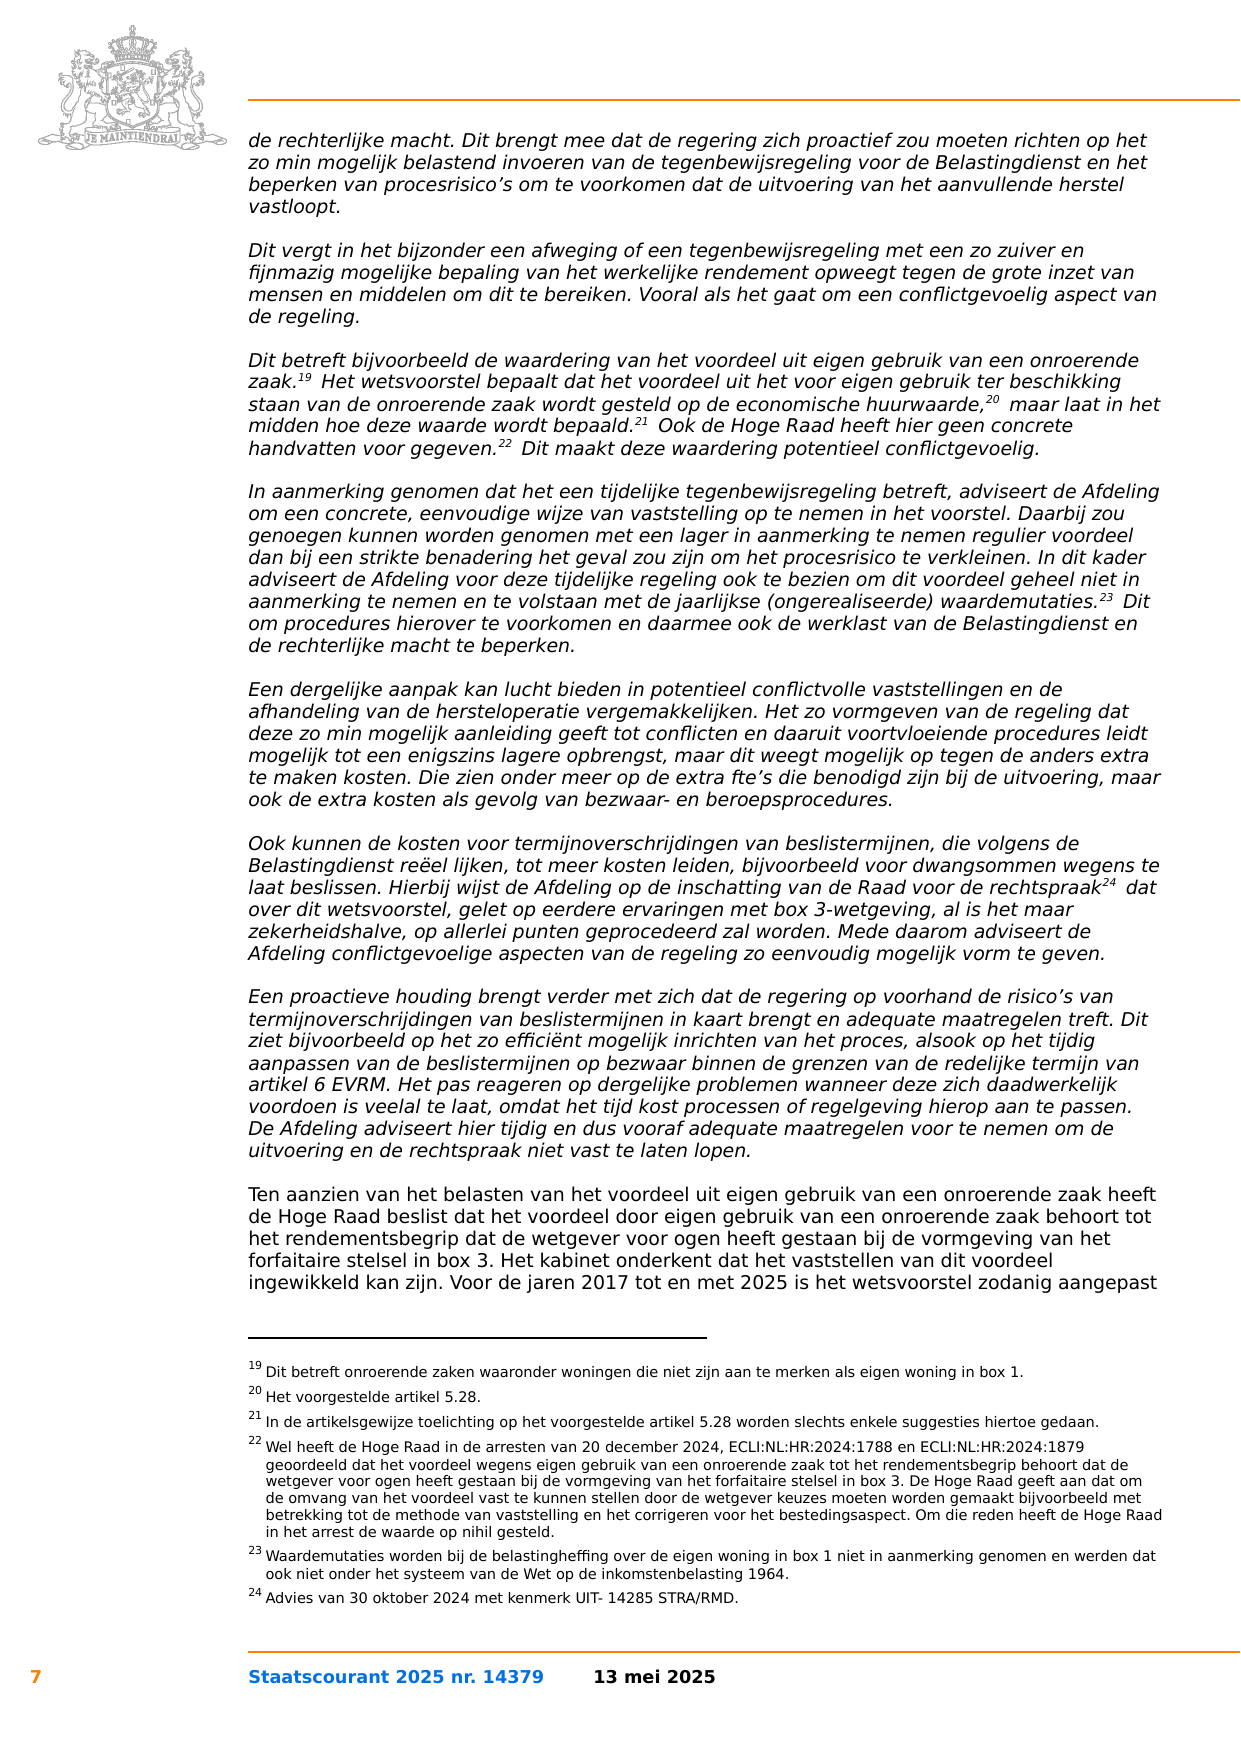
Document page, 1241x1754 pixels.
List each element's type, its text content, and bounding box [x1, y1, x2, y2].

text Waardemutaties worden bij de belastingheffing over de eigen woning in box 1 niet in aanmerking genomen en werden dat ook niet onder het systeem van de Wet op de inkomstenbelasting 1964. [248, 1544, 1163, 1583]
text Ten aanzien van het belasten van het voordeel uit eigen gebruik van een onroerende zaak heeft de Hoge Raad beslist dat het voordeel door eigen gebruik van een onroerende zaak behoort tot het rendementsbegrip dat de wetgever voor ogen heeft gestaan bij de vormgeving van het forfaitaire stelsel in box 3. Het kabinet onderkent dat het vaststellen van dit voordeel ingewikkeld kan zijn. Voor de jaren 2017 tot en met 2025 is het wetsvoorstel zodanig aangepast [248, 1184, 1163, 1294]
text In aanmerking genomen dat het een tijdelijke tegenbewijsregeling betreft, adviseert de Afdeling om een concrete, eenvoudige wijze van vaststelling op te nemen in het voorstel. Daarbij zou genoegen kunnen worden genomen met een lager in aanmerking te nemen regulier voordeel dan bij een strikte benadering het geval zou zijn om het procesrisico te verkleinen. In dit kader adviseert de Afdeling voor deze tijdelijke regeling ook te bezien om dit voordeel geheel niet in aanmerking te nemen en te volstaan met de jaarlijkse (ongerealiseerde) waardemutaties. Dit om procedures hierover te voorkomen en daarmee ook de werklast van de Belastingdienst en de rechterlijke macht te beperken. [248, 481, 1163, 657]
text Een dergelijke aanpak kan lucht bieden in potentieel conflictvolle vaststellingen en de afhandeling van de hersteloperatie vergemakkelijken. Het zo vormgeven van de regeling dat deze zo min mogelijk aanleiding geeft tot conflicten en daaruit voortvloeiende procedures leidt mogelijk tot een enigszins lagere opbrengst, maar dit weegt mogelijk op tegen de anders extra te maken kosten. Die zien onder meer op de extra fte’s die benodigd zijn bij de uitvoering, maar ook de extra kosten als gevolg van bezwaar- en beroepsprocedures. [248, 679, 1163, 811]
text Een proactieve houding brengt verder met zich dat de regering op voorhand de risico’s van termijnoverschrijdingen van beslistermijnen in kaart brengt en adequate maatregelen treft. Dit ziet bijvoorbeeld op het zo efficiënt mogelijk inrichten van het proces, alsook op het tijdig aanpassen van de beslistermijnen op bezwaar binnen de grenzen van de redelijke termijn van artikel 6 EVRM. Het pas reageren op dergelijke problemen wanneer deze zich daadwerkelijk voordoen is veelal te laat, omdat het tijd kost processen of regelgeving hierop aan te passen. De Afdeling adviseert hier tijdig en dus vooraf adequate maatregelen voor te nemen om de uitvoering en de rechtspraak niet vast te laten lopen. [248, 986, 1163, 1162]
text Het voorgestelde artikel 5.28. [248, 1384, 1163, 1407]
text Dit betreft bijvoorbeeld de waardering van het voordeel uit eigen gebruik van een onroerende zaak. Het wetsvoorstel bepaalt dat het voordeel uit het voor eigen gebruik ter beschikking staan van de onroerende zaak wordt gesteld op de economische huurwaarde, maar laat in het midden hoe deze waarde wordt bepaald. Ook de Hoge Raad heeft hier geen concrete handvatten voor gegeven. Dit maakt deze waardering potentieel conflictgevoelig. [248, 349, 1163, 459]
text de rechterlijke macht. Dit brengt mee dat de regering zich proactief zou moeten richten op het zo min mogelijk belastend invoeren van de tegenbewijsregeling voor de Belastingdienst en het beperken van procesrisico’s om te voorkomen dat de uitvoering van het aanvullende herstel vastloopt. [248, 130, 1163, 218]
text Dit vergt in het bijzonder een afweging of een tegenbewijsregeling met een zo zuiver en fijnmazig mogelijke bepaling van het werkelijke rendement opweegt tegen de grote inzet van mensen en middelen om dit te bereiken. Vooral als het gaat om een conflictgevoelig aspect van de regeling. [248, 240, 1163, 328]
text Ook kunnen de kosten voor termijnoverschrijdingen van beslistermijnen, die volgens de Belastingdienst reëel lijken, tot meer kosten leiden, bijvoorbeeld voor dwangsommen wegens te laat beslissen. Hierbij wijst de Afdeling op de inschatting van de Raad voor de rechtspraak dat over dit wetsvoorstel, gelet op eerdere ervaringen met box 3-wetgeving, al is het maar zekerheidshalve, op allerlei punten geprocedeerd zal worden. Mede daarom adviseert de Afdeling conflictgevoelige aspecten van de regeling zo eenvoudig mogelijk vorm te geven. [248, 833, 1163, 964]
text Dit betreft onroerende zaken waaronder woningen die niet zijn aan te merken als eigen woning in box 1. [248, 1359, 1163, 1382]
text In de artikelsgewijze toelichting op het voorgestelde artikel 5.28 worden slechts enkele suggesties hiertoe gedaan. [248, 1409, 1163, 1432]
picture [38, 25, 227, 150]
text Advies van 30 oktober 2024 met kenmerk UIT- 14285 STRA/RMD. [248, 1586, 1163, 1608]
text Wel heeft de Hoge Raad in de arresten van 20 december 2024, ECLI:NL:HR:2024:1788 en ECLI:NL:HR:2024:1879 geoordeeld dat het voordeel wegens eigen gebruik van een onroerende zaak tot het rendementsbegrip behoort dat de wetgever voor ogen heeft gestaan bij de vormgeving van het forfaitaire stelsel in box 3. De Hoge Raad geeft aan dat om de omvang van het voordeel vast te kunnen stellen door de wetgever keuzes moeten worden gemaakt bijvoorbeeld met betrekking tot de methode van vaststelling en het corrigeren voor het bestedingsaspect. Om die reden heeft de Hoge Raad in het arrest de waarde op nihil gesteld. [248, 1434, 1163, 1541]
